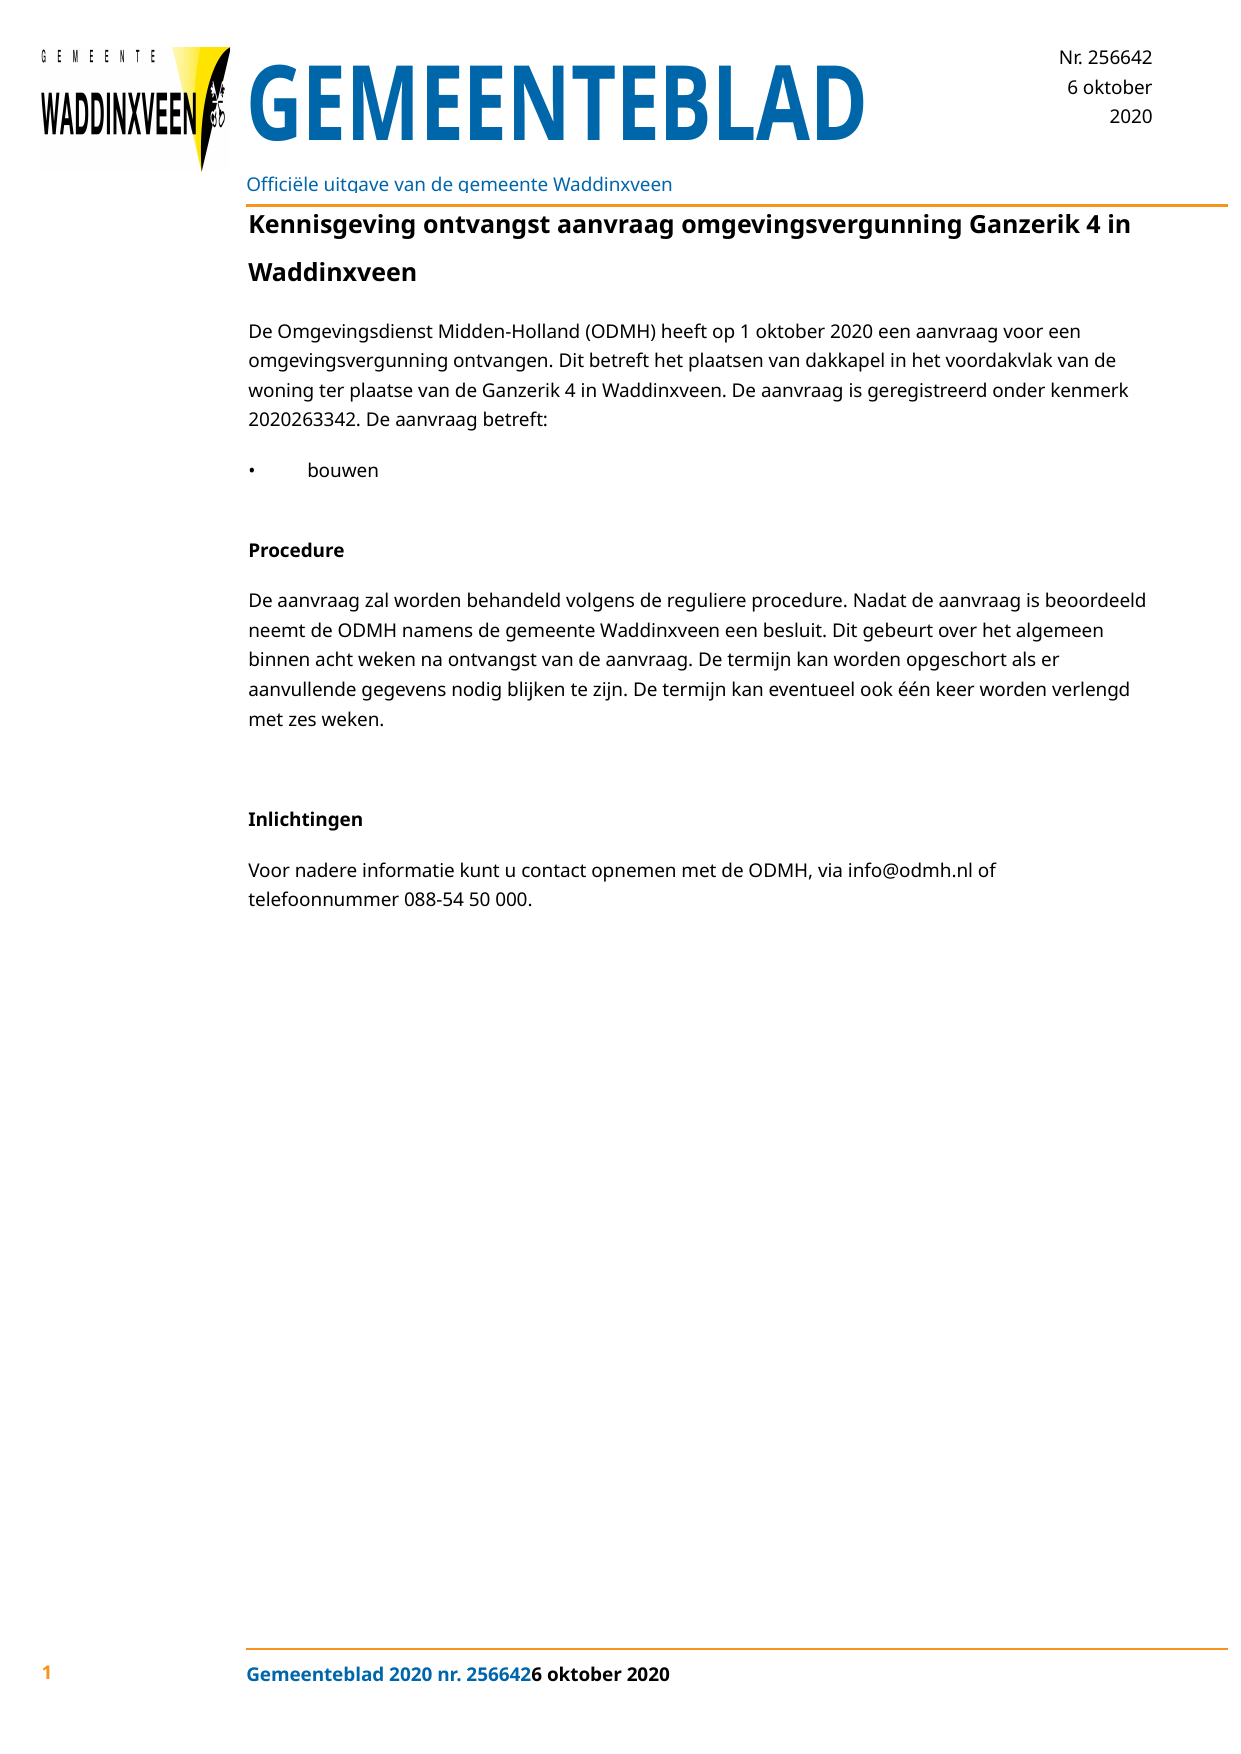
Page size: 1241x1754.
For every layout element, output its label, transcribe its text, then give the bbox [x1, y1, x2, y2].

text Procedure [248, 537, 1152, 563]
list bouwen [248, 457, 1152, 483]
text Inlichtingen [248, 807, 1152, 832]
text Voor nadere informatie kunt u contact opnemen met de ODMH, via info@odmh.nl of telefoonnummer 088-54 50 000. [248, 857, 1152, 912]
picture [41, 47, 231, 172]
text De aanvraag zal worden behandeld volgens de reguliere procedure. Nadat de aanvraag is beoordeeld neemt de ODMH namens de gemeente Waddinxveen een besluit. Dit gebeurt over het algemeen binnen acht weken na ontvangst van de aanvraag. De termijn kan worden opgeschort als er aanvullende gegevens nodig blijken te zijn. De termijn kan eventueel ook één keer worden verlengd met zes weken. [248, 587, 1152, 732]
text Kennisgeving ontvangst aanvraag omgevingsvergunning Ganzerik 4 in Waddinxveen [248, 207, 1152, 288]
text De Omgevingsdienst Midden-Holland (ODMH) heeft op 1 oktober 2020 een aanvraag voor een omgevingsvergunning ontvangen. Dit betreft het plaatsen van dakkapel in het voordakvlak van de woning ter plaatse van de Ganzerik 4 in Waddinxveen. De aanvraag is geregistreerd onder kenmerk 2020263342. De aanvraag betreft: [248, 318, 1152, 432]
